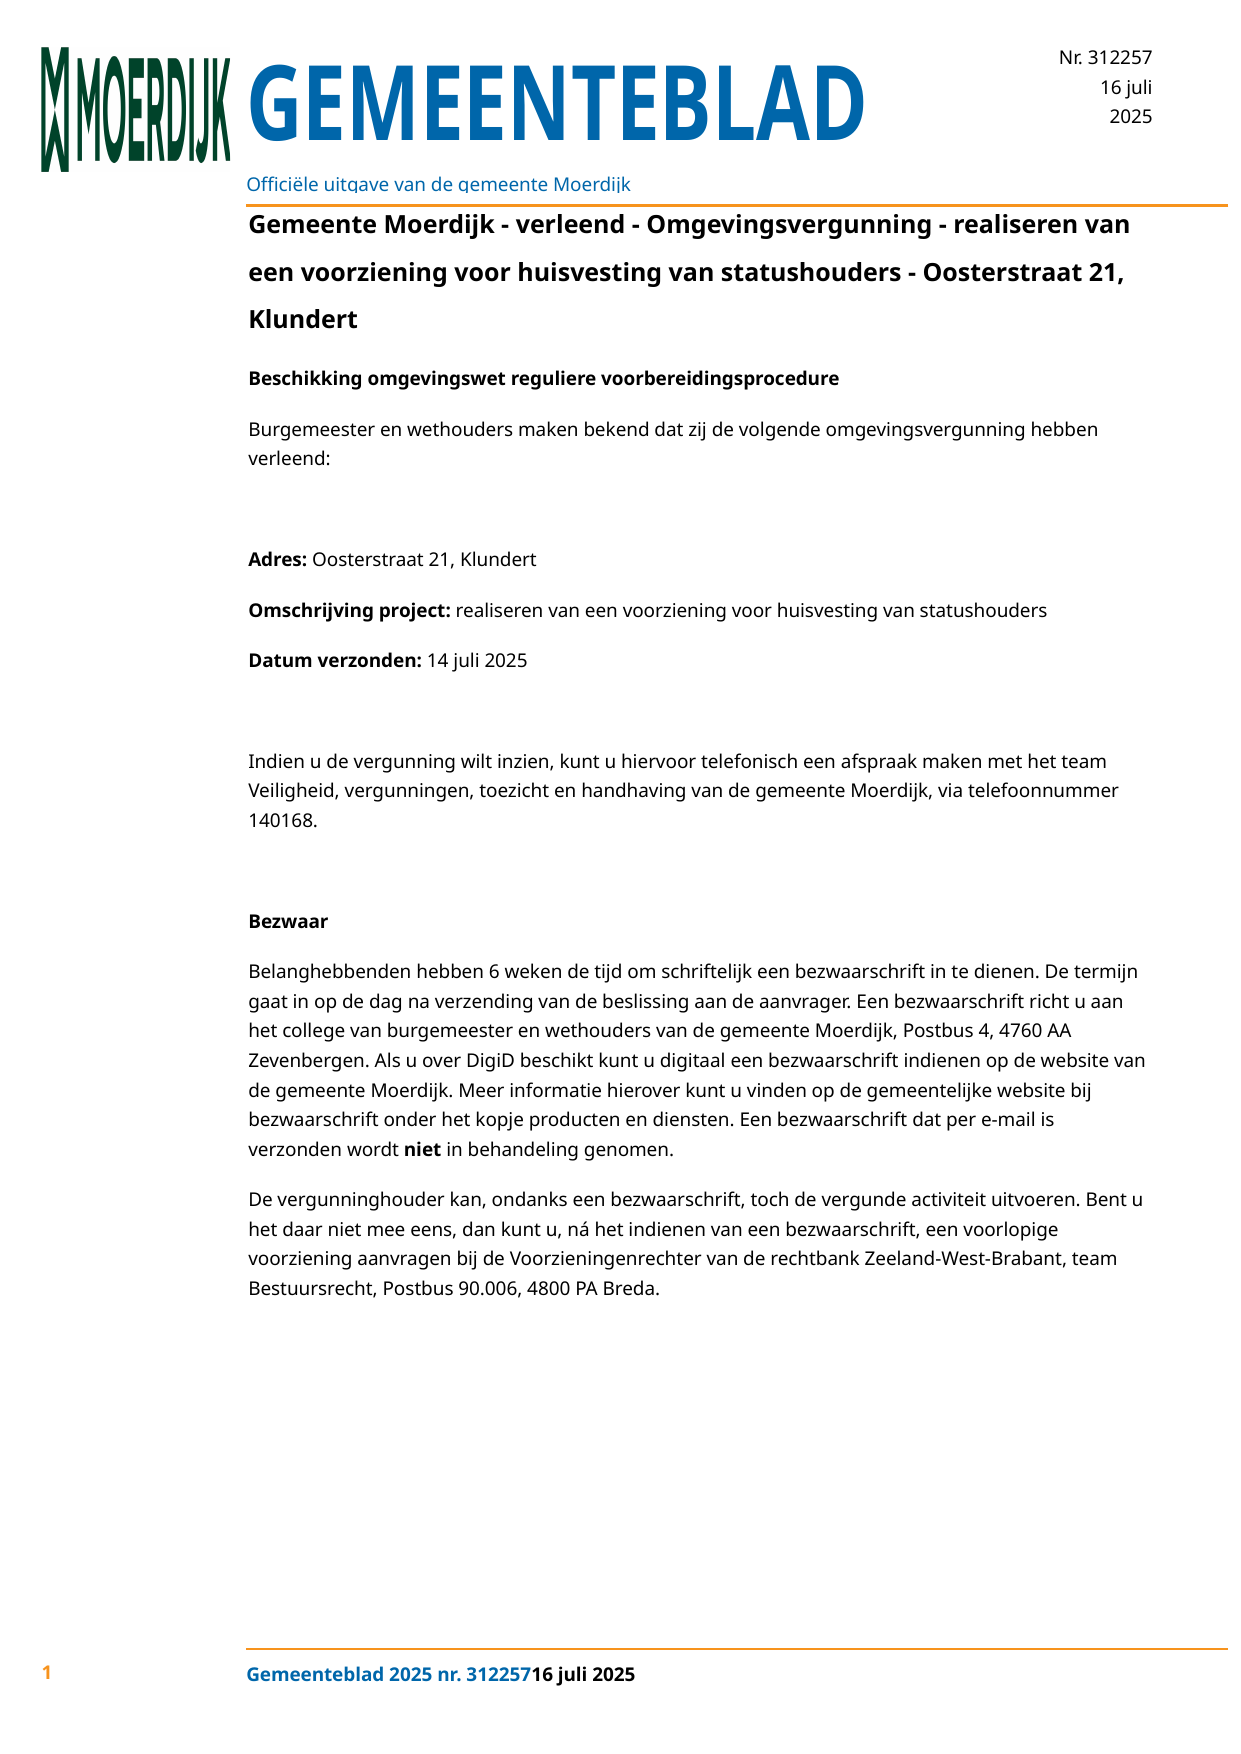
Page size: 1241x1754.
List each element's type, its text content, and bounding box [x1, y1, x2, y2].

text Indien u de vergunning wilt inzien, kunt u hiervoor telefonisch een afspraak maken met het team Veiligheid, vergunningen, toezicht en handhaving van de gemeente Moerdijk, via telefoonnummer 140168. [248, 748, 1152, 833]
text Bezwaar [248, 908, 1152, 934]
text Burgemeester en wethouders maken bekend dat zij de volgende omgevingsvergunning hebben verleend: [248, 416, 1152, 471]
text Gemeente Moerdijk - verleend - Omgevingsvergunning - realiseren van een voorziening voor huisvesting van statushouders - Oosterstraat 21, Klundert [248, 207, 1152, 336]
text Omschrijving project: realiseren van een voorziening voor huisvesting van statushouders [248, 597, 1152, 622]
text De vergunninghouder kan, ondanks een bezwaarschrift, toch de vergunde activiteit uitvoeren. Bent u het daar niet mee eens, dan kunt u, ná het indienen van een bezwaarschrift, een voorlopige voorziening aanvragen bij de Voorzieningenrechter van de rechtbank Zeeland-West-Brabant, team Bestuursrecht, Postbus 90.006, 4800 PA Breda. [248, 1186, 1152, 1301]
text Belanghebbenden hebben 6 weken de tijd om schriftelijk een bezwaarschrift in te dienen. De termijn gaat in op de dag na verzending van de beslissing aan de aanvrager. Een bezwaarschrift richt u aan het college van burgemeester en wethouders van de gemeente Moerdijk, Postbus 4, 4760 AA Zevenbergen. Als u over DigiD beschikt kunt u digitaal een bezwaarschrift indienen op de website van de gemeente Moerdijk. Meer informatie hierover kunt u vinden op de gemeentelijke website bij bezwaarschrift onder het kopje producten en diensten. Een bezwaarschrift dat per e-mail is verzonden wordt niet in behandeling genomen. [248, 958, 1152, 1162]
picture [41, 47, 231, 172]
text Beschikking omgevingswet reguliere voorbereidingsprocedure [248, 366, 1152, 391]
text Adres: Oosterstraat 21, Klundert [248, 546, 1152, 572]
text Datum verzonden: 14 juli 2025 [248, 647, 1152, 673]
